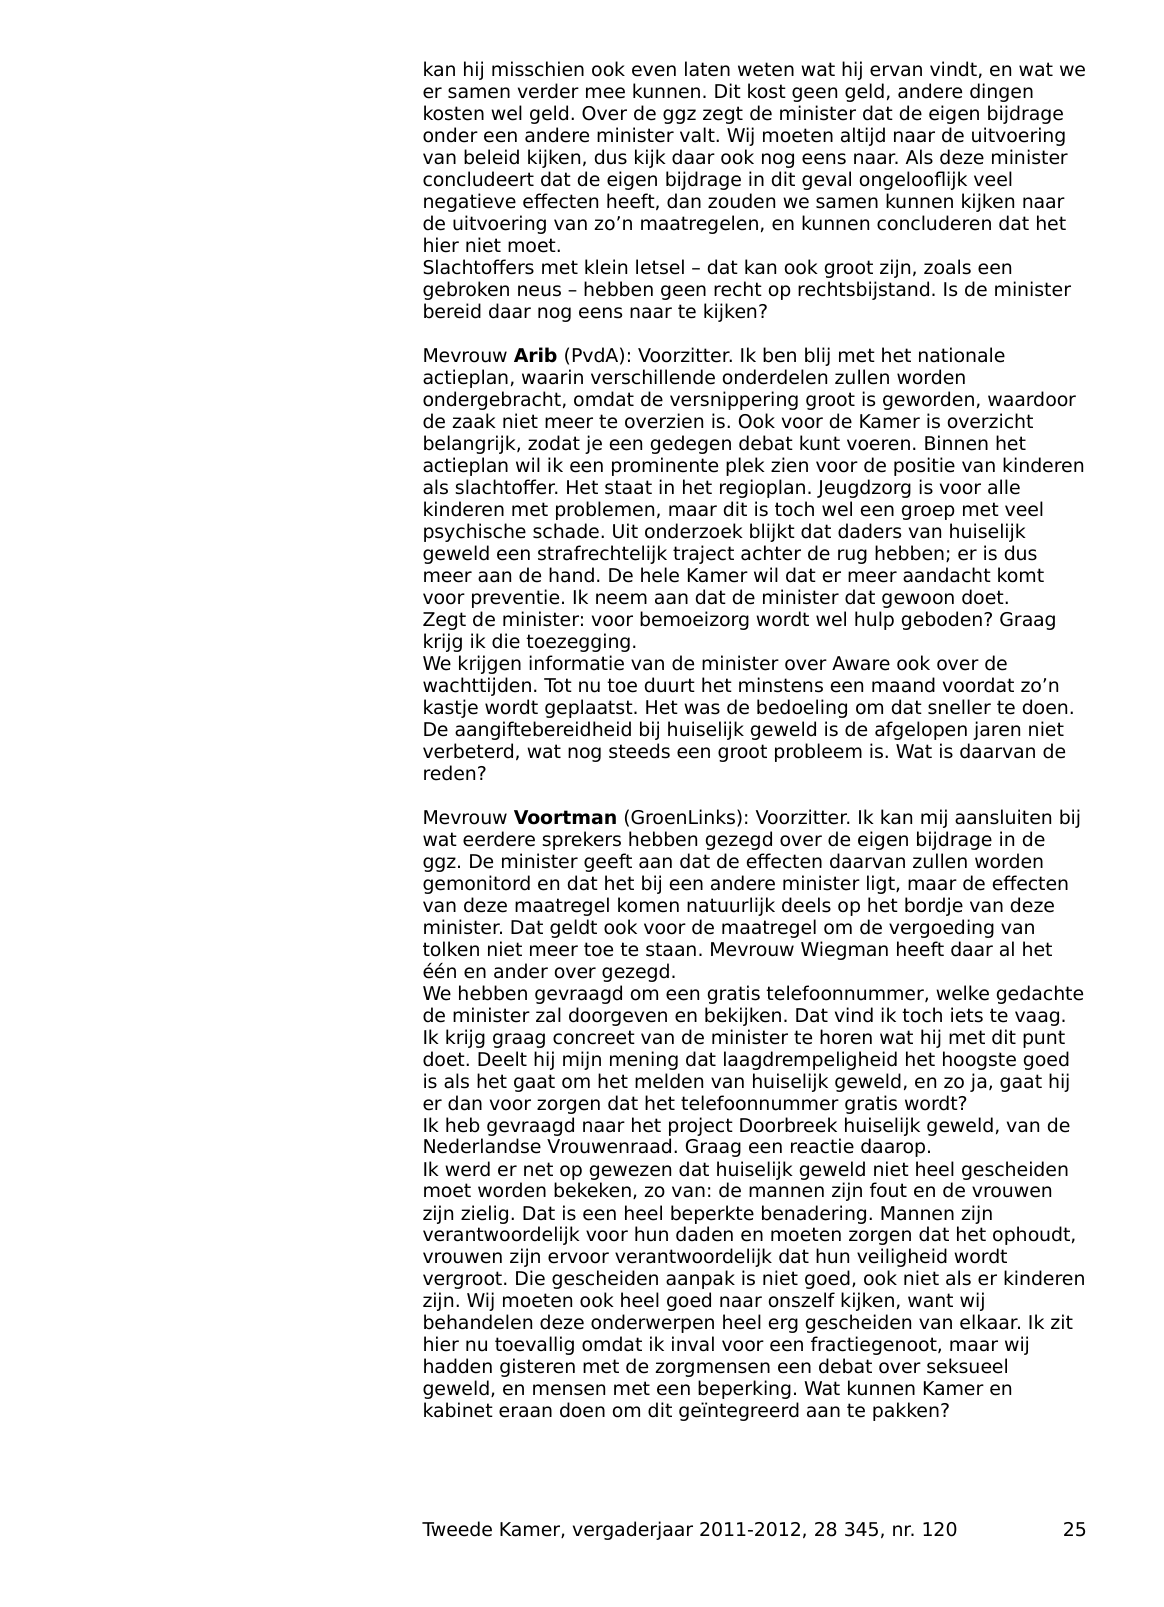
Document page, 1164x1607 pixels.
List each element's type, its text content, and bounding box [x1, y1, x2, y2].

text Mevrouw Voortman (GroenLinks): Voorzitter. Ik kan mij aansluiten bij wat eerdere sprekers hebben gezegd over de eigen bijdrage in de ggz. De minister geeft aan dat de effecten daarvan zullen worden gemonitord en dat het bij een andere minister ligt, maar de effecten van deze maatregel komen natuurlijk deels op het bordje van deze minister. Dat geldt ook voor de maatregel om de vergoeding van tolken niet meer toe te staan. Mevrouw Wiegman heeft daar al het één en ander over gezegd. [422, 807, 1087, 983]
text Slachtoffers met klein letsel – dat kan ook groot zijn, zoals een gebroken neus – hebben geen recht op rechtsbijstand. Is de minister bereid daar nog eens naar te kijken? [422, 257, 1087, 323]
text kan hij misschien ook even laten weten wat hij ervan vindt, en wat we er samen verder mee kunnen. Dit kost geen geld, andere dingen kosten wel geld. Over de ggz zegt de minister dat de eigen bijdrage onder een andere minister valt. Wij moeten altijd naar de uitvoering van beleid kijken, dus kijk daar ook nog eens naar. Als deze minister concludeert dat de eigen bijdrage in dit geval ongelooflijk veel negatieve effecten heeft, dan zouden we samen kunnen kijken naar de uitvoering van zo’n maatregelen, en kunnen concluderen dat het hier niet moet. [422, 59, 1087, 257]
text Zegt de minister: voor bemoeizorg wordt wel hulp geboden? Graag krijg ik die toezegging. [422, 609, 1087, 653]
text We hebben gevraagd om een gratis telefoonnummer, welke gedachte de minister zal doorgeven en bekijken. Dat vind ik toch iets te vaag. Ik krijg graag concreet van de minister te horen wat hij met dit punt doet. Deelt hij mijn mening dat laagdrempeligheid het hoogste goed is als het gaat om het melden van huiselijk geweld, en zo ja, gaat hij er dan voor zorgen dat het telefoonnummer gratis wordt? [422, 983, 1087, 1114]
text We krijgen informatie van de minister over Aware ook over de wachttijden. Tot nu toe duurt het minstens een maand voordat zo’n kastje wordt geplaatst. Het was de bedoeling om dat sneller te doen. De aangiftebereidheid bij huiselijk geweld is de afgelopen jaren niet verbeterd, wat nog steeds een groot probleem is. Wat is daarvan de reden? [422, 653, 1087, 784]
text Ik werd er net op gewezen dat huiselijk geweld niet heel gescheiden moet worden bekeken, zo van: de mannen zijn fout en de vrouwen zijn zielig. Dat is een heel beperkte benadering. Mannen zijn verantwoordelijk voor hun daden en moeten zorgen dat het ophoudt, vrouwen zijn ervoor verantwoordelijk dat hun veiligheid wordt vergroot. Die gescheiden aanpak is niet goed, ook niet als er kinderen zijn. Wij moeten ook heel goed naar onszelf kijken, want wij behandelen deze onderwerpen heel erg gescheiden van elkaar. Ik zit hier nu toevallig omdat ik inval voor een fractiegenoot, maar wij hadden gisteren met de zorgmensen een debat over seksueel geweld, en mensen met een beperking. Wat kunnen Kamer en kabinet eraan doen om dit geïntegreerd aan te pakken? [422, 1158, 1087, 1422]
text Mevrouw Arib (PvdA): Voorzitter. Ik ben blij met het nationale actieplan, waarin verschillende onderdelen zullen worden ondergebracht, omdat de versnippering groot is geworden, waardoor de zaak niet meer te overzien is. Ook voor de Kamer is overzicht belangrijk, zodat je een gedegen debat kunt voeren. Binnen het actieplan wil ik een prominente plek zien voor de positie van kinderen als slachtoffer. Het staat in het regioplan. Jeugdzorg is voor alle kinderen met problemen, maar dit is toch wel een groep met veel psychische schade. Uit onderzoek blijkt dat daders van huiselijk geweld een strafrechtelijk traject achter de rug hebben; er is dus meer aan de hand. De hele Kamer wil dat er meer aandacht komt voor preventie. Ik neem aan dat de minister dat gewoon doet. [422, 345, 1087, 609]
text Ik heb gevraagd naar het project Doorbreek huiselijk geweld, van de Nederlandse Vrouwenraad. Graag een reactie daarop. [422, 1114, 1087, 1158]
